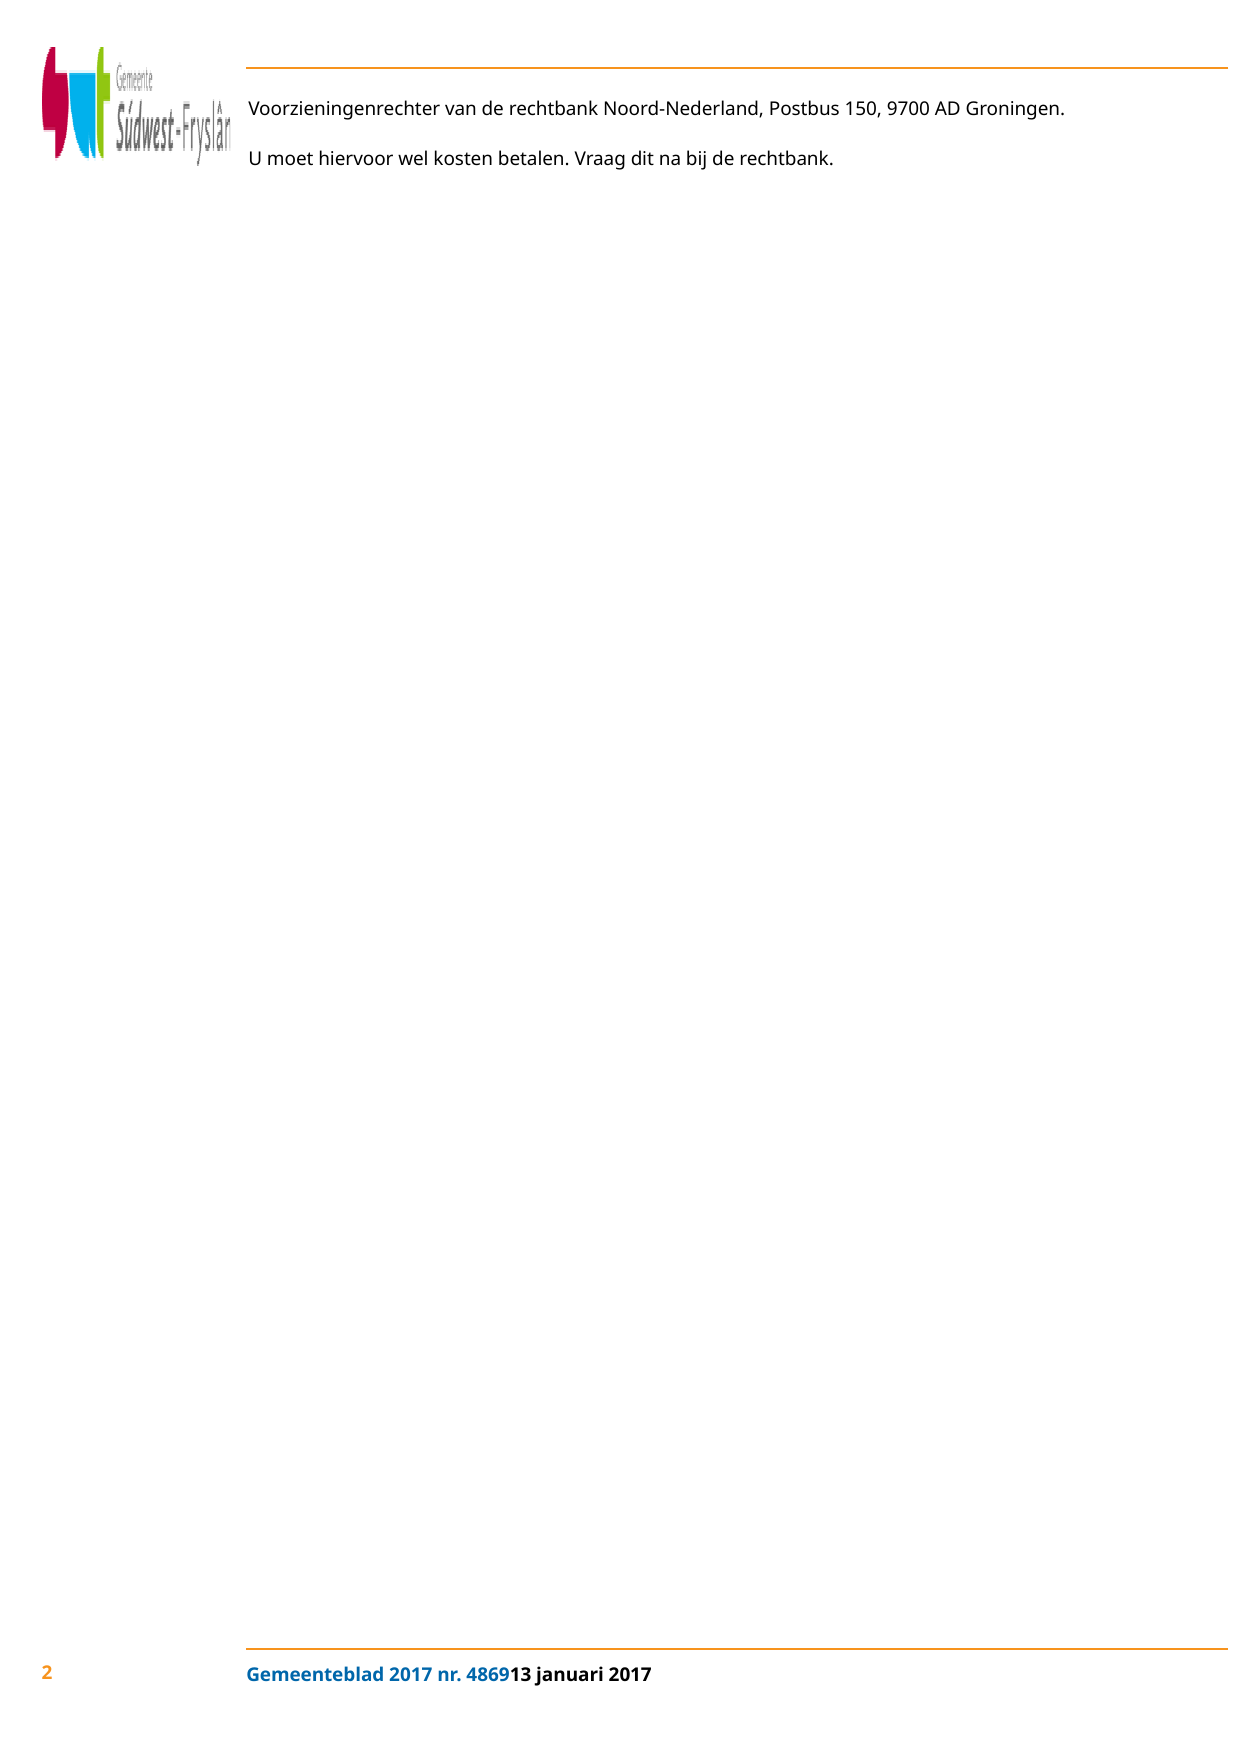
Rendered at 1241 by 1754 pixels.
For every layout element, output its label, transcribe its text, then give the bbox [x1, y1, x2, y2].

text U moet hiervoor wel kosten betalen. Vraag dit na bij de rechtbank. [248, 145, 1152, 171]
text Voorzieningenrechter van de rechtbank Noord-Nederland, Postbus 150, 9700 AD Groningen. [248, 95, 1152, 121]
picture [41, 47, 231, 172]
